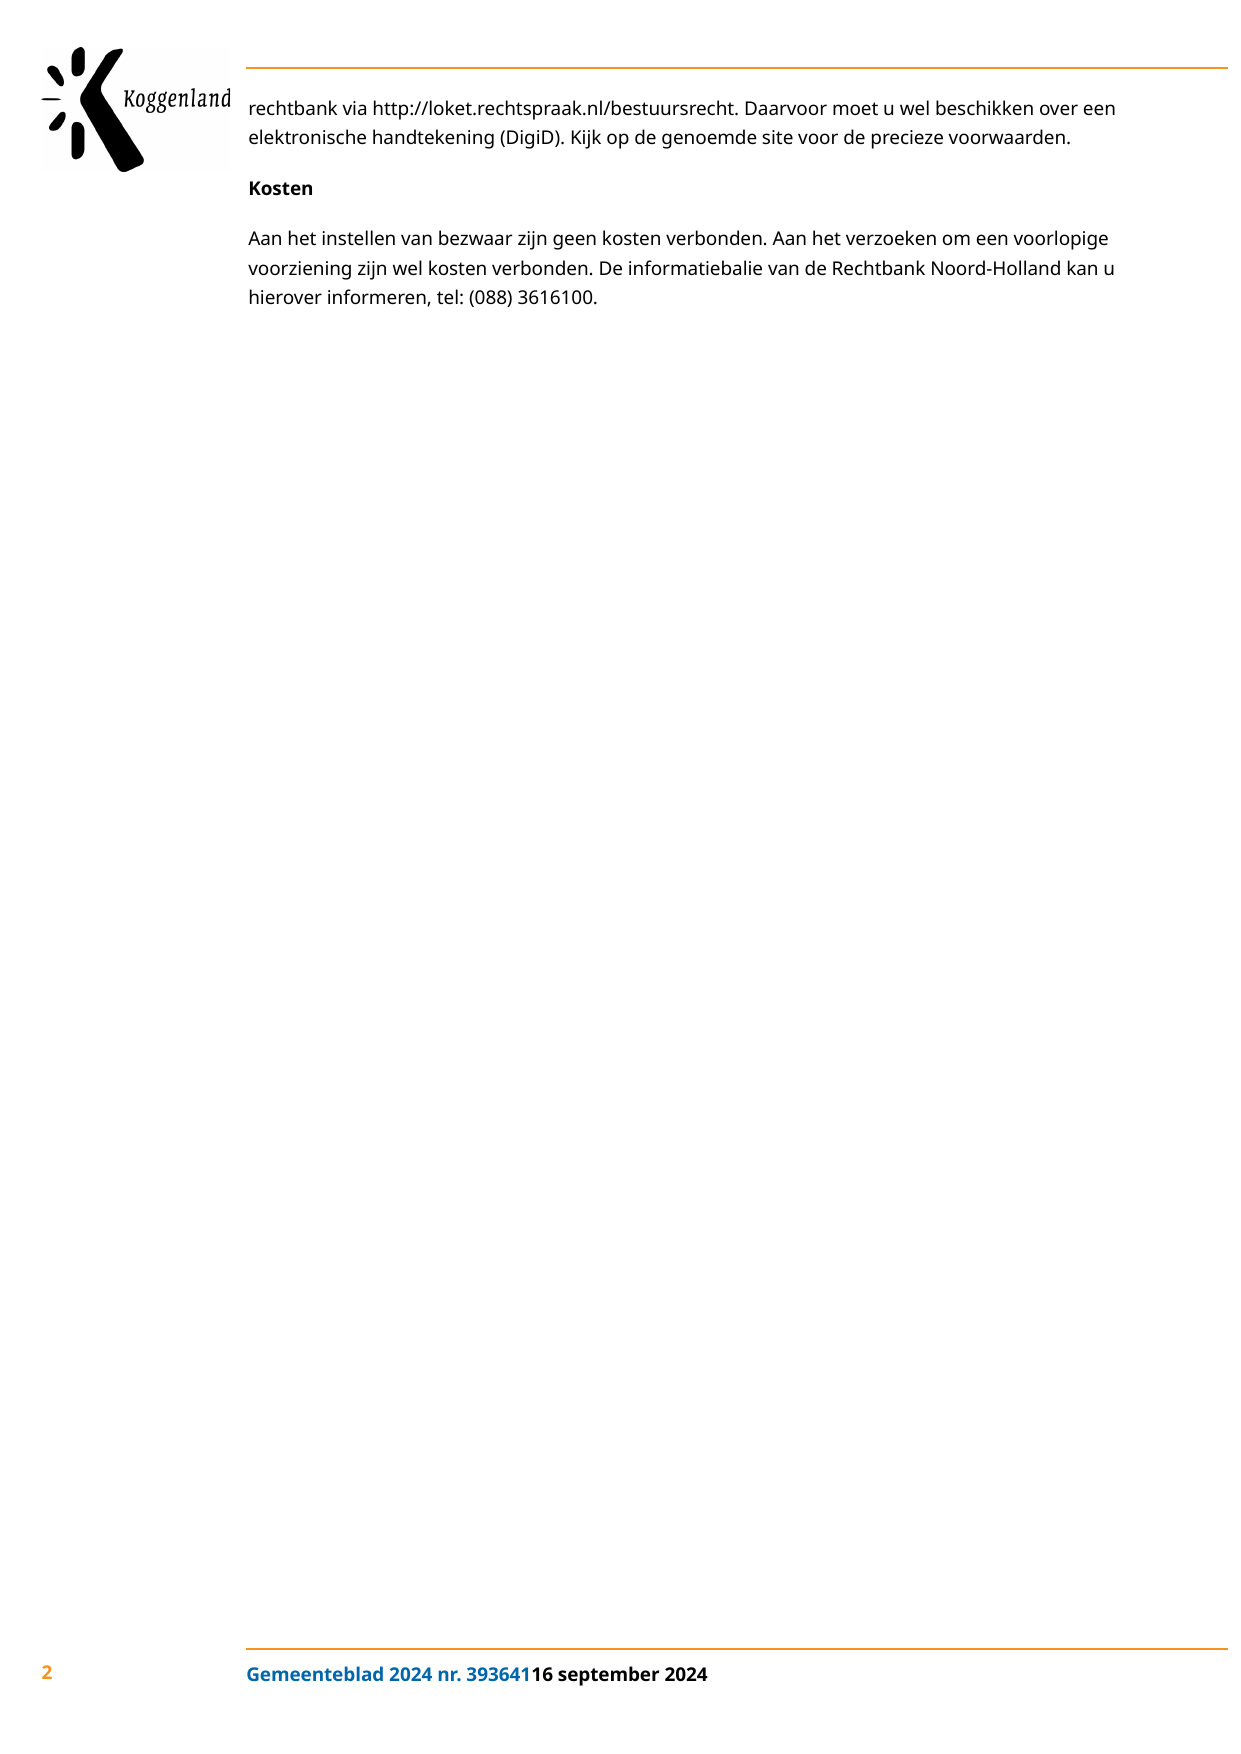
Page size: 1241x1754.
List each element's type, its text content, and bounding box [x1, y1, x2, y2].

text Aan het instellen van bezwaar zijn geen kosten verbonden. Aan het verzoeken om een voorlopige voorziening zijn wel kosten verbonden. De informatiebalie van de Rechtbank Noord-Holland kan u hierover informeren, tel: (088) 3616100. [248, 225, 1152, 310]
picture [41, 47, 231, 172]
text Kosten [248, 175, 1152, 201]
text rechtbank via http://loket.rechtspraak.nl/bestuursrecht. Daarvoor moet u wel beschikken over een elektronische handtekening (DigiD). Kijk op de genoemde site voor de precieze voorwaarden. [248, 95, 1152, 150]
